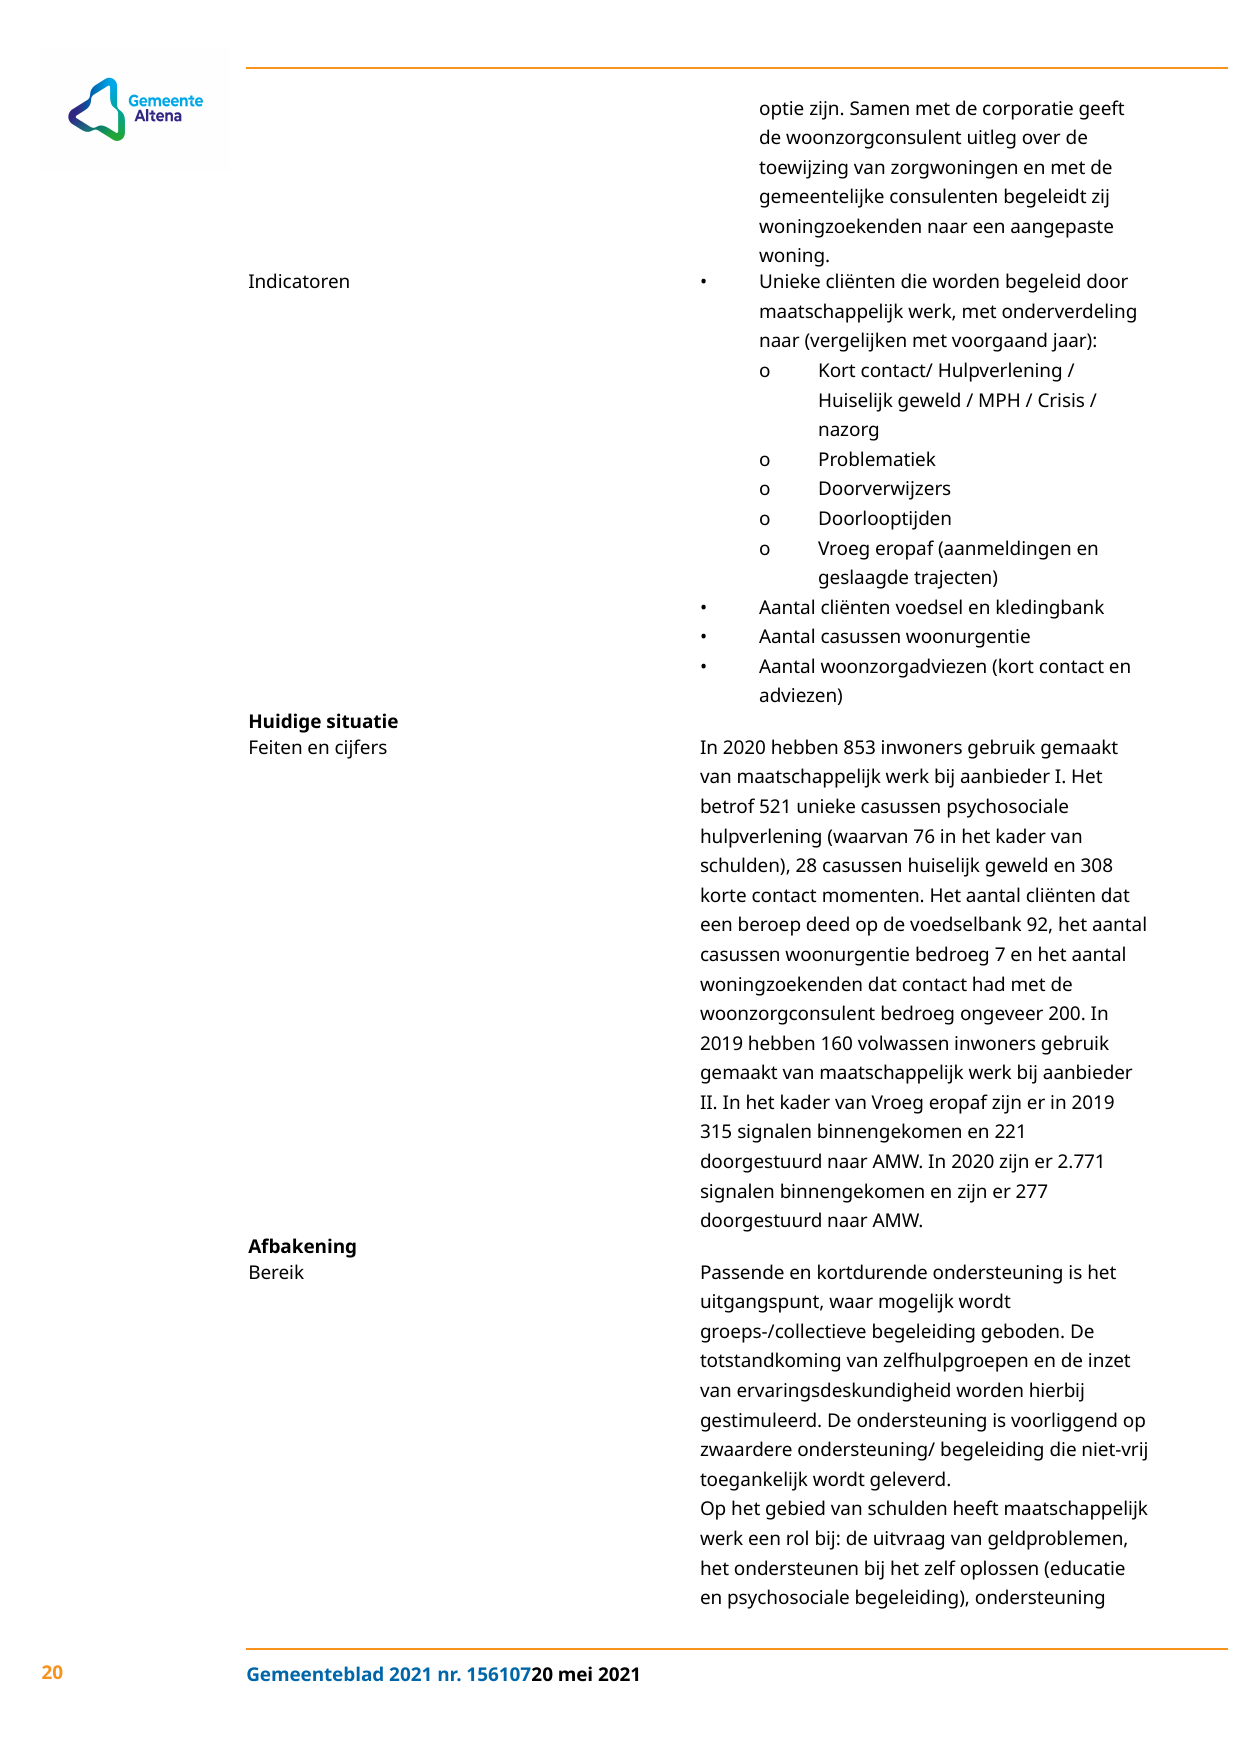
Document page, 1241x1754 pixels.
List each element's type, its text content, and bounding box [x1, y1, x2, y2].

picture [41, 47, 231, 172]
table_cell Huidige situatie [248, 708, 1152, 734]
table_cell Bereik [248, 1259, 700, 1610]
table_cell [248, 95, 700, 268]
table_cell Passende en kortdurende ondersteuning is het uitgangspunt, waar mogelijk wordt groeps-/collectieve begeleiding geboden. De totstandkoming van zelfhulpgroepen en de inzet van ervaringsdeskundigheid worden hierbij gestimuleerd. De ondersteuning is voorliggend op zwaardere ondersteuning/ begeleiding die niet-vrij toegankelijk wordt geleverd. Op het gebied van schulden heeft maatschappelijk werk een rol bij: de uitvraag van geldproblemen, het ondersteunen bij het zelf oplossen (educatie en psychosociale begeleiding), ondersteuning [700, 1259, 1152, 1610]
table_cell Unieke cliënten die worden begeleid door maatschappelijk werk, met onderverdeling naar (vergelijken met voorgaand jaar): Kort contact/ Hulpverlening / Huiselijk geweld / MPH / Crisis / nazorg Problematiek Doorverwijzers Doorlooptijden Vroeg eropaf (aanmeldingen en geslaagde trajecten) Aantal cliënten voedsel en kledingbank Aantal casussen woonurgentie Aantal woonzorgadviezen (kort contact en adviezen) [700, 269, 1152, 708]
table_cell In 2020 hebben 853 inwoners gebruik gemaakt van maatschappelijk werk bij aanbieder I. Het betrof 521 unieke casussen psychosociale hulpverlening (waarvan 76 in het kader van schulden), 28 casussen huiselijk geweld en 308 korte contact momenten. Het aantal cliënten dat een beroep deed op de voedselbank 92, het aantal casussen woonurgentie bedroeg 7 en het aantal woningzoekenden dat contact had met de woonzorgconsulent bedroeg ongeveer 200. In 2019 hebben 160 volwassen inwoners gebruik gemaakt van maatschappelijk werk bij aanbieder II. In het kader van Vroeg eropaf zijn er in 2019 315 signalen binnengekomen en 221 doorgestuurd naar AMW. In 2020 zijn er 2.771 signalen binnengekomen en zijn er 277 doorgestuurd naar AMW. [700, 734, 1152, 1233]
table_cell optie zijn. Samen met de corporatie geeft de woonzorgconsulent uitleg over de toewijzing van zorgwoningen en met de gemeentelijke consulenten begeleidt zij woningzoekenden naar een aangepaste woning. [700, 95, 1152, 268]
table_cell Indicatoren [248, 269, 700, 708]
table_cell Feiten en cijfers [248, 734, 700, 1233]
table_cell Afbakening [248, 1233, 1152, 1259]
